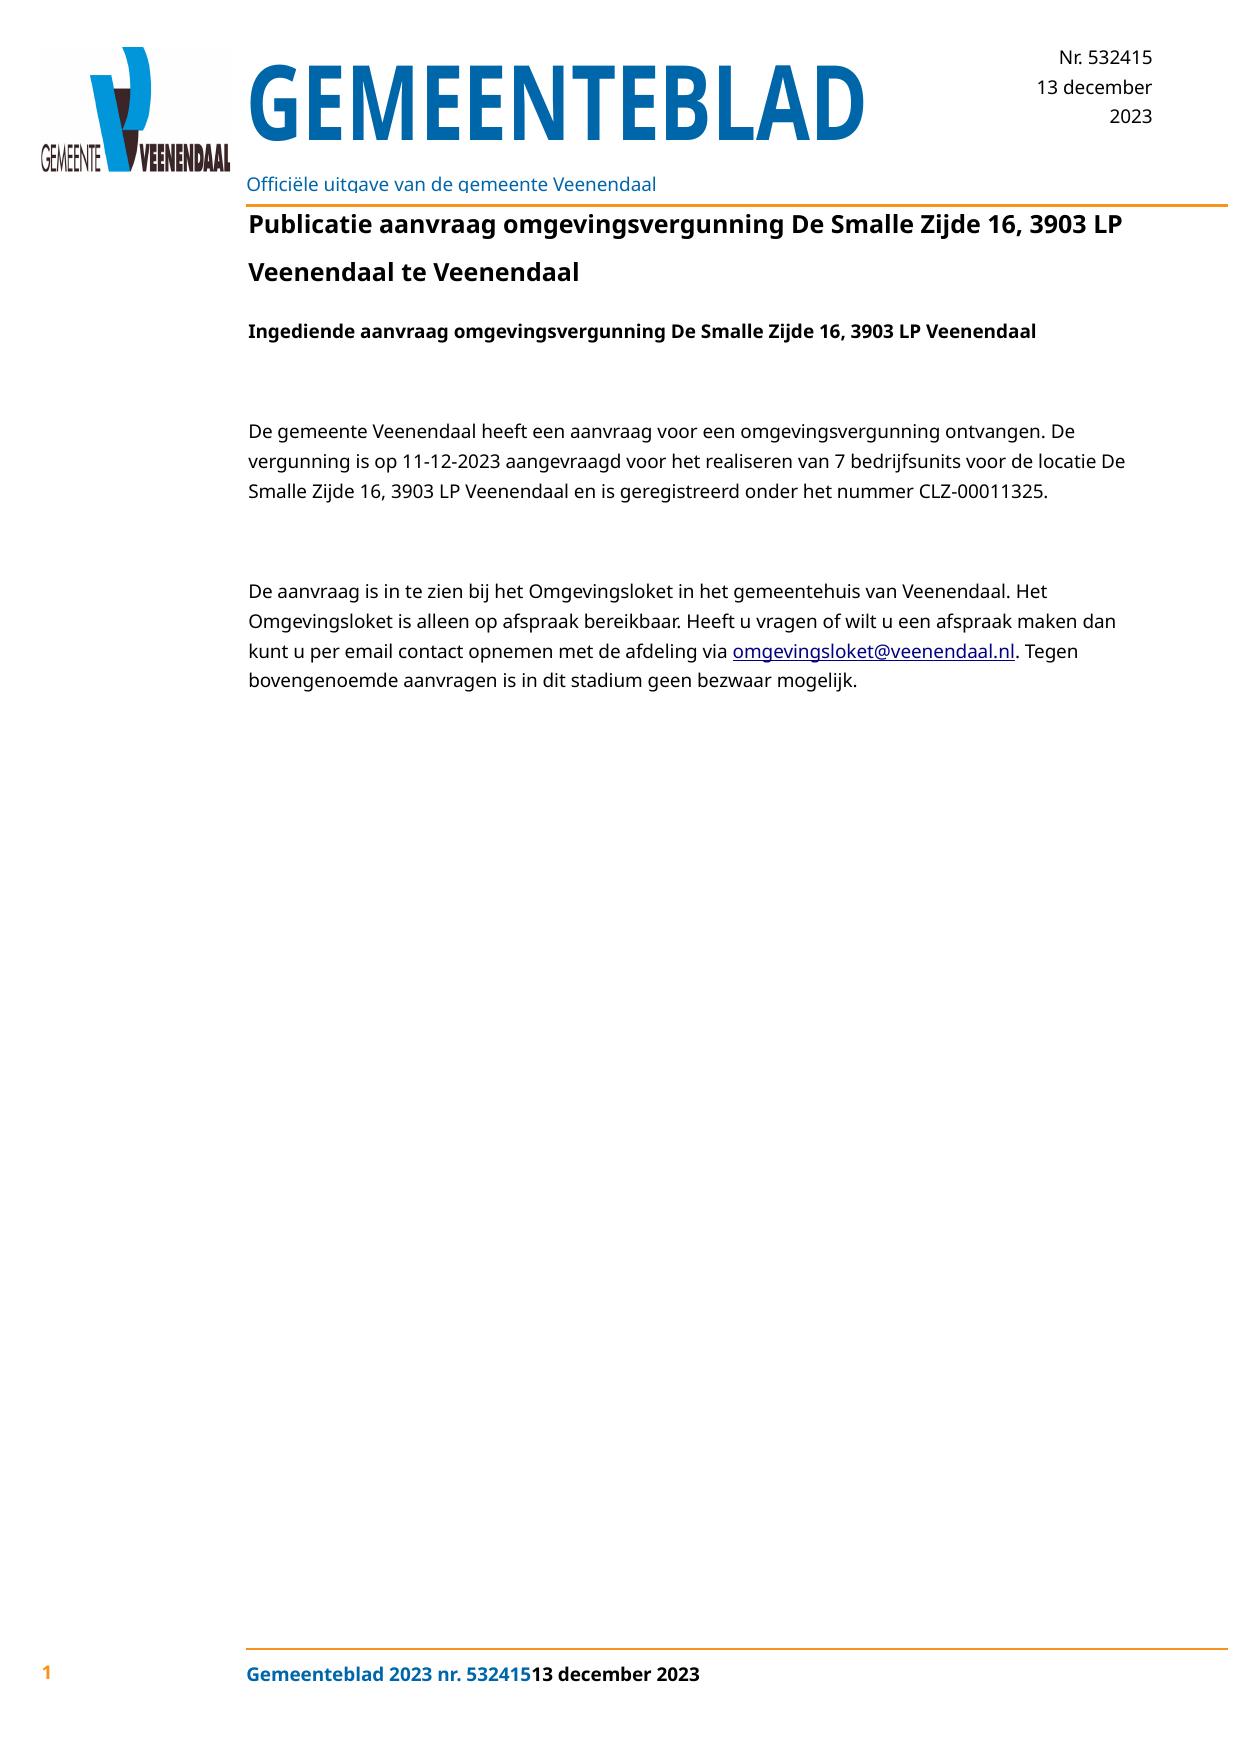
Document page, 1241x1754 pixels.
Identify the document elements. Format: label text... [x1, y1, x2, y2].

text De aanvraag is in te zien bij het Omgevingsloket in het gemeentehuis van Veenendaal. Het Omgevingsloket is alleen op afspraak bereikbaar. Heeft u vragen of wilt u een afspraak maken dan kunt u per email contact opnemen met de afdeling via omgevingsloket@veenendaal.nl. Tegen bovengenoemde aanvragen is in dit stadium geen bezwaar mogelijk. [248, 579, 1152, 693]
text Publicatie aanvraag omgevingsvergunning De Smalle Zijde 16, 3903 LP Veenendaal te Veenendaal [248, 207, 1152, 288]
picture [41, 47, 130, 172]
text De gemeente Veenendaal heeft een aanvraag voor een omgevingsvergunning ontvangen. De vergunning is op 11-12-2023 aangevraagd voor het realiseren van 7 bedrijfsunits voor de locatie De Smalle Zijde 16, 3903 LP Veenendaal en is geregistreerd onder het nummer CLZ-00011325. [248, 419, 1152, 504]
picture [123, 47, 231, 172]
text Ingediende aanvraag omgevingsvergunning De Smalle Zijde 16, 3903 LP Veenendaal [248, 318, 1152, 344]
